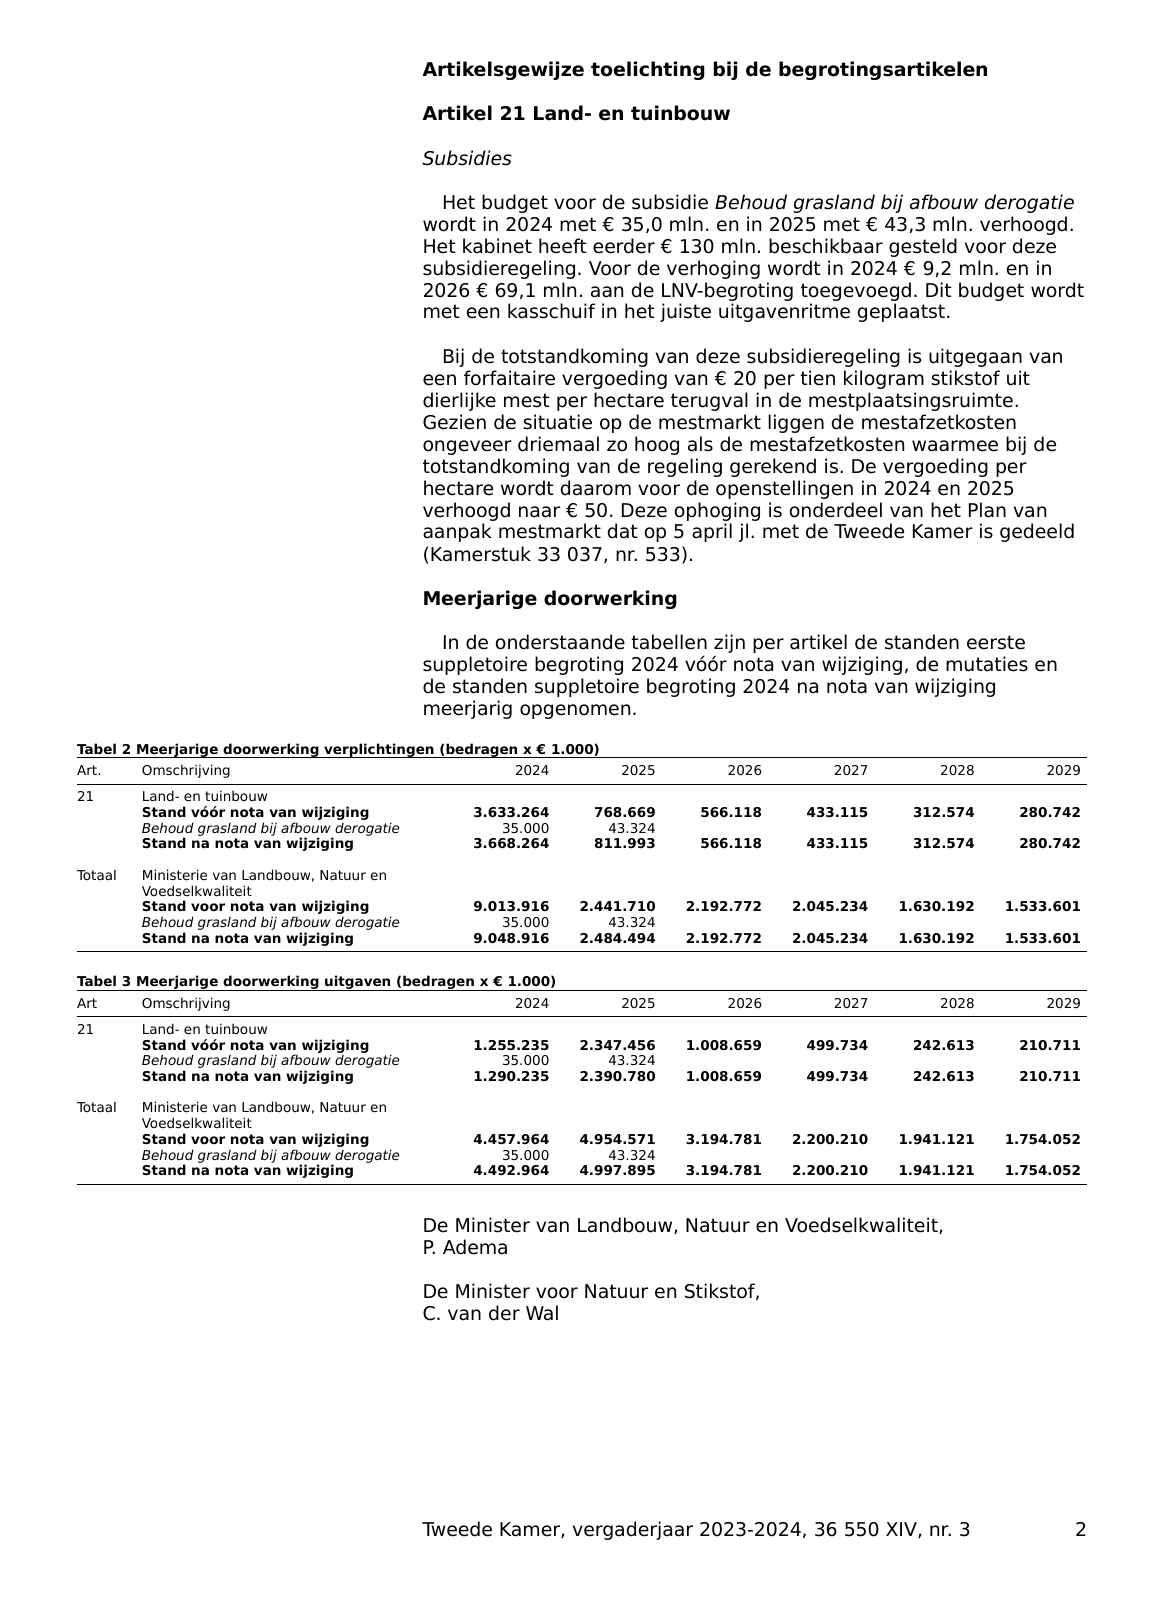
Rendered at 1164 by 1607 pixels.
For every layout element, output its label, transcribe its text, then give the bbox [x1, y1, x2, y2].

table_cell 280.742 [980, 805, 1087, 821]
table_cell 1.008.659 [661, 1069, 768, 1084]
text De Minister voor Natuur en Stikstof, C. van der Wal [422, 1281, 1087, 1325]
table_cell Totaal [77, 1100, 136, 1132]
table_cell Behoud grasland bij afbouw derogatie [136, 915, 449, 931]
table_cell 2.200.210 [768, 1132, 874, 1147]
table_cell 2024 [449, 991, 555, 1016]
table_cell [874, 1053, 980, 1069]
table_cell 35.000 [449, 1053, 555, 1069]
table_cell [980, 1100, 1087, 1132]
table_cell 4.457.964 [449, 1132, 555, 1147]
table_cell [77, 1148, 136, 1163]
table_cell Totaal [77, 868, 136, 899]
table_cell [874, 1148, 980, 1163]
table_cell 2026 [661, 758, 768, 783]
table_cell 2026 [661, 991, 768, 1016]
table_cell 43.324 [555, 821, 661, 836]
table_cell 433.115 [768, 805, 874, 821]
table_cell [77, 931, 136, 951]
table_cell 43.324 [555, 915, 661, 931]
table_cell Stand na nota van wijziging [136, 1069, 449, 1084]
table_cell [768, 1148, 874, 1163]
table_cell 2027 [768, 758, 874, 783]
table_cell 3.194.781 [661, 1132, 768, 1147]
table_cell 43.324 [555, 1148, 661, 1163]
table_cell Omschrijving [136, 758, 449, 783]
table_cell [768, 1053, 874, 1069]
table_cell [980, 1148, 1087, 1163]
table_cell [768, 821, 874, 836]
table_cell [449, 868, 555, 899]
table_cell [661, 1148, 768, 1163]
table_cell [980, 915, 1087, 931]
table_cell 2.192.772 [661, 931, 768, 951]
table_cell 280.742 [980, 836, 1087, 852]
text Bij de totstandkoming van deze subsidieregeling is uitgegaan van een forfaitaire vergoeding van € 20 per tien kilogram stikstof uit dierlijke mest per hectare terugval in de mestplaatsingsruimte. Gezien de situatie op de mestmarkt liggen de mestafzetkosten ongeveer driemaal zo hoog als de mestafzetkosten waarmee bij de totstandkoming van de regeling gerekend is. De vergoeding per hectare wordt daarom voor de openstellingen in 2024 en 2025 verhoogd naar € 50. Deze ophoging is onderdeel van het Plan van aanpak mestmarkt dat op 5 april jl. met de Tweede Kamer is gedeeld (Kamerstuk 33 037, nr. 533). [422, 346, 1087, 565]
table_cell Ministerie van Landbouw, Natuur en Voedselkwaliteit [136, 868, 449, 899]
table_cell Stand vóór nota van wijziging [136, 1038, 449, 1053]
table_cell [980, 852, 1087, 868]
table_cell [874, 1100, 980, 1132]
table_cell Stand na nota van wijziging [136, 931, 449, 951]
table_cell Stand na nota van wijziging [136, 1163, 449, 1184]
table_cell [661, 1053, 768, 1069]
table_cell [768, 915, 874, 931]
table_cell 2.390.780 [555, 1069, 661, 1084]
table_cell 2029 [980, 991, 1087, 1016]
table_cell Art. [77, 758, 136, 783]
table_cell Stand na nota van wijziging [136, 836, 449, 852]
table_cell [661, 785, 768, 805]
table_cell Art [77, 991, 136, 1016]
table_cell [555, 1100, 661, 1132]
table_cell 3.668.264 [449, 836, 555, 852]
table_cell 21 [77, 1017, 136, 1037]
table_cell 9.013.916 [449, 899, 555, 915]
table_cell [661, 1100, 768, 1132]
table_cell 499.734 [768, 1069, 874, 1084]
table_cell 2.347.456 [555, 1038, 661, 1053]
table_cell [77, 1038, 136, 1053]
table_cell 35.000 [449, 821, 555, 836]
table_cell [77, 805, 136, 821]
table_cell [449, 1085, 555, 1100]
table_cell [449, 785, 555, 805]
table_cell 433.115 [768, 836, 874, 852]
table_cell 2029 [980, 758, 1087, 783]
table_cell Ministerie van Landbouw, Natuur en Voedselkwaliteit [136, 1100, 449, 1132]
table_cell 1.533.601 [980, 931, 1087, 951]
table_cell [661, 868, 768, 899]
table_cell [77, 821, 136, 836]
table_cell [874, 1017, 980, 1037]
table_cell [77, 836, 136, 852]
table_cell [768, 1085, 874, 1100]
table_cell 210.711 [980, 1069, 1087, 1084]
table_cell 2024 [449, 758, 555, 783]
table_cell [77, 1085, 136, 1100]
table_cell 1.630.192 [874, 899, 980, 915]
table_cell 312.574 [874, 805, 980, 821]
table_cell [980, 1085, 1087, 1100]
table_cell 2.045.234 [768, 899, 874, 915]
table_cell [449, 1100, 555, 1132]
table_cell 242.613 [874, 1069, 980, 1084]
table_cell 2.045.234 [768, 931, 874, 951]
table_cell Behoud grasland bij afbouw derogatie [136, 1148, 449, 1163]
table_cell Land- en tuinbouw [136, 785, 449, 805]
table_header Tabel 3 Meerjarige doorwerking uitgaven (bedragen x € 1.000) [77, 974, 1087, 990]
table_cell 3.633.264 [449, 805, 555, 821]
table_cell [768, 785, 874, 805]
table_cell [77, 1132, 136, 1147]
table_cell [980, 868, 1087, 899]
table_cell 35.000 [449, 1148, 555, 1163]
table_cell 3.194.781 [661, 1163, 768, 1184]
table_cell 4.492.964 [449, 1163, 555, 1184]
table_cell 1.533.601 [980, 899, 1087, 915]
table_cell Behoud grasland bij afbouw derogatie [136, 1053, 449, 1069]
subtitle Meerjarige doorwerking [422, 588, 1087, 609]
table_cell [77, 1069, 136, 1084]
table_cell [874, 821, 980, 836]
table_cell [874, 852, 980, 868]
table_cell [661, 852, 768, 868]
table_cell [449, 1017, 555, 1037]
table_cell [77, 1163, 136, 1184]
table_cell [874, 915, 980, 931]
table_cell [661, 915, 768, 931]
table_cell Omschrijving [136, 991, 449, 1016]
table_cell Land- en tuinbouw [136, 1017, 449, 1037]
table_cell [874, 1085, 980, 1100]
table_cell [77, 915, 136, 931]
table_cell 811.993 [555, 836, 661, 852]
table_cell 1.754.052 [980, 1132, 1087, 1147]
table_cell Stand voor nota van wijziging [136, 899, 449, 915]
table_cell Stand vóór nota van wijziging [136, 805, 449, 821]
table_cell 2028 [874, 758, 980, 783]
table_cell [874, 785, 980, 805]
table_cell [136, 1085, 449, 1100]
table_cell [768, 868, 874, 899]
table_cell 1.630.192 [874, 931, 980, 951]
table_cell Stand voor nota van wijziging [136, 1132, 449, 1147]
subtitle Artikel 21 Land- en tuinbouw [422, 103, 1087, 125]
table_cell 210.711 [980, 1038, 1087, 1053]
table_cell [77, 899, 136, 915]
table_cell [661, 1017, 768, 1037]
table_cell 2.441.710 [555, 899, 661, 915]
table_cell [555, 785, 661, 805]
table_cell 1.941.121 [874, 1163, 980, 1184]
table_cell 312.574 [874, 836, 980, 852]
table_cell [136, 852, 449, 868]
table_cell [768, 1100, 874, 1132]
table_cell [449, 852, 555, 868]
table_cell [980, 785, 1087, 805]
table_cell 2.192.772 [661, 899, 768, 915]
table_cell [768, 1017, 874, 1037]
table_cell 566.118 [661, 805, 768, 821]
table_cell 2025 [555, 991, 661, 1016]
table_cell [555, 852, 661, 868]
table_header Tabel 2 Meerjarige doorwerking verplichtingen (bedragen x € 1.000) [77, 742, 1087, 757]
table_cell [661, 821, 768, 836]
table_cell [555, 1085, 661, 1100]
table_cell [77, 1053, 136, 1069]
table_cell 9.048.916 [449, 931, 555, 951]
table_cell 1.941.121 [874, 1132, 980, 1147]
table_cell 4.954.571 [555, 1132, 661, 1147]
table_cell [874, 868, 980, 899]
table_cell 43.324 [555, 1053, 661, 1069]
table_cell 2028 [874, 991, 980, 1016]
subtitle Artikelsgewijze toelichting bij de begrotingsartikelen [422, 59, 1087, 81]
table_cell 2.200.210 [768, 1163, 874, 1184]
table_cell [555, 1017, 661, 1037]
table_cell 1.290.235 [449, 1069, 555, 1084]
table_cell [555, 868, 661, 899]
table_cell [768, 852, 874, 868]
table_cell 35.000 [449, 915, 555, 931]
text In de onderstaande tabellen zijn per artikel de standen eerste suppletoire begroting 2024 vóór nota van wijziging, de mutaties en de standen suppletoire begroting 2024 na nota van wijziging meerjarig opgenomen. [422, 632, 1087, 720]
table_cell 768.669 [555, 805, 661, 821]
table_cell [661, 1085, 768, 1100]
table_cell 2027 [768, 991, 874, 1016]
table_cell 1.008.659 [661, 1038, 768, 1053]
table_cell 242.613 [874, 1038, 980, 1053]
subtitle Subsidies [422, 147, 1087, 169]
table_cell 4.997.895 [555, 1163, 661, 1184]
table_cell 1.754.052 [980, 1163, 1087, 1184]
table_cell 2025 [555, 758, 661, 783]
text De Minister van Landbouw, Natuur en Voedselkwaliteit, P. Adema [422, 1215, 1087, 1259]
table_cell 1.255.235 [449, 1038, 555, 1053]
table_cell 2.484.494 [555, 931, 661, 951]
text Het budget voor de subsidie Behoud grasland bij afbouw derogatie wordt in 2024 met € 35,0 mln. en in 2025 met € 43,3 mln. verhoogd. Het kabinet heeft eerder € 130 mln. beschikbaar gesteld voor deze subsidieregeling. Voor de verhoging wordt in 2024 € 9,2 mln. en in 2026 € 69,1 mln. aan de LNV-begroting toegevoegd. Dit budget wordt met een kasschuif in het juiste uitgavenritme geplaatst. [422, 192, 1087, 323]
table_cell [980, 821, 1087, 836]
table_cell 566.118 [661, 836, 768, 852]
table_cell 499.734 [768, 1038, 874, 1053]
table_cell [980, 1053, 1087, 1069]
table_cell 21 [77, 785, 136, 805]
table_cell [77, 852, 136, 868]
table_cell [980, 1017, 1087, 1037]
table_cell Behoud grasland bij afbouw derogatie [136, 821, 449, 836]
